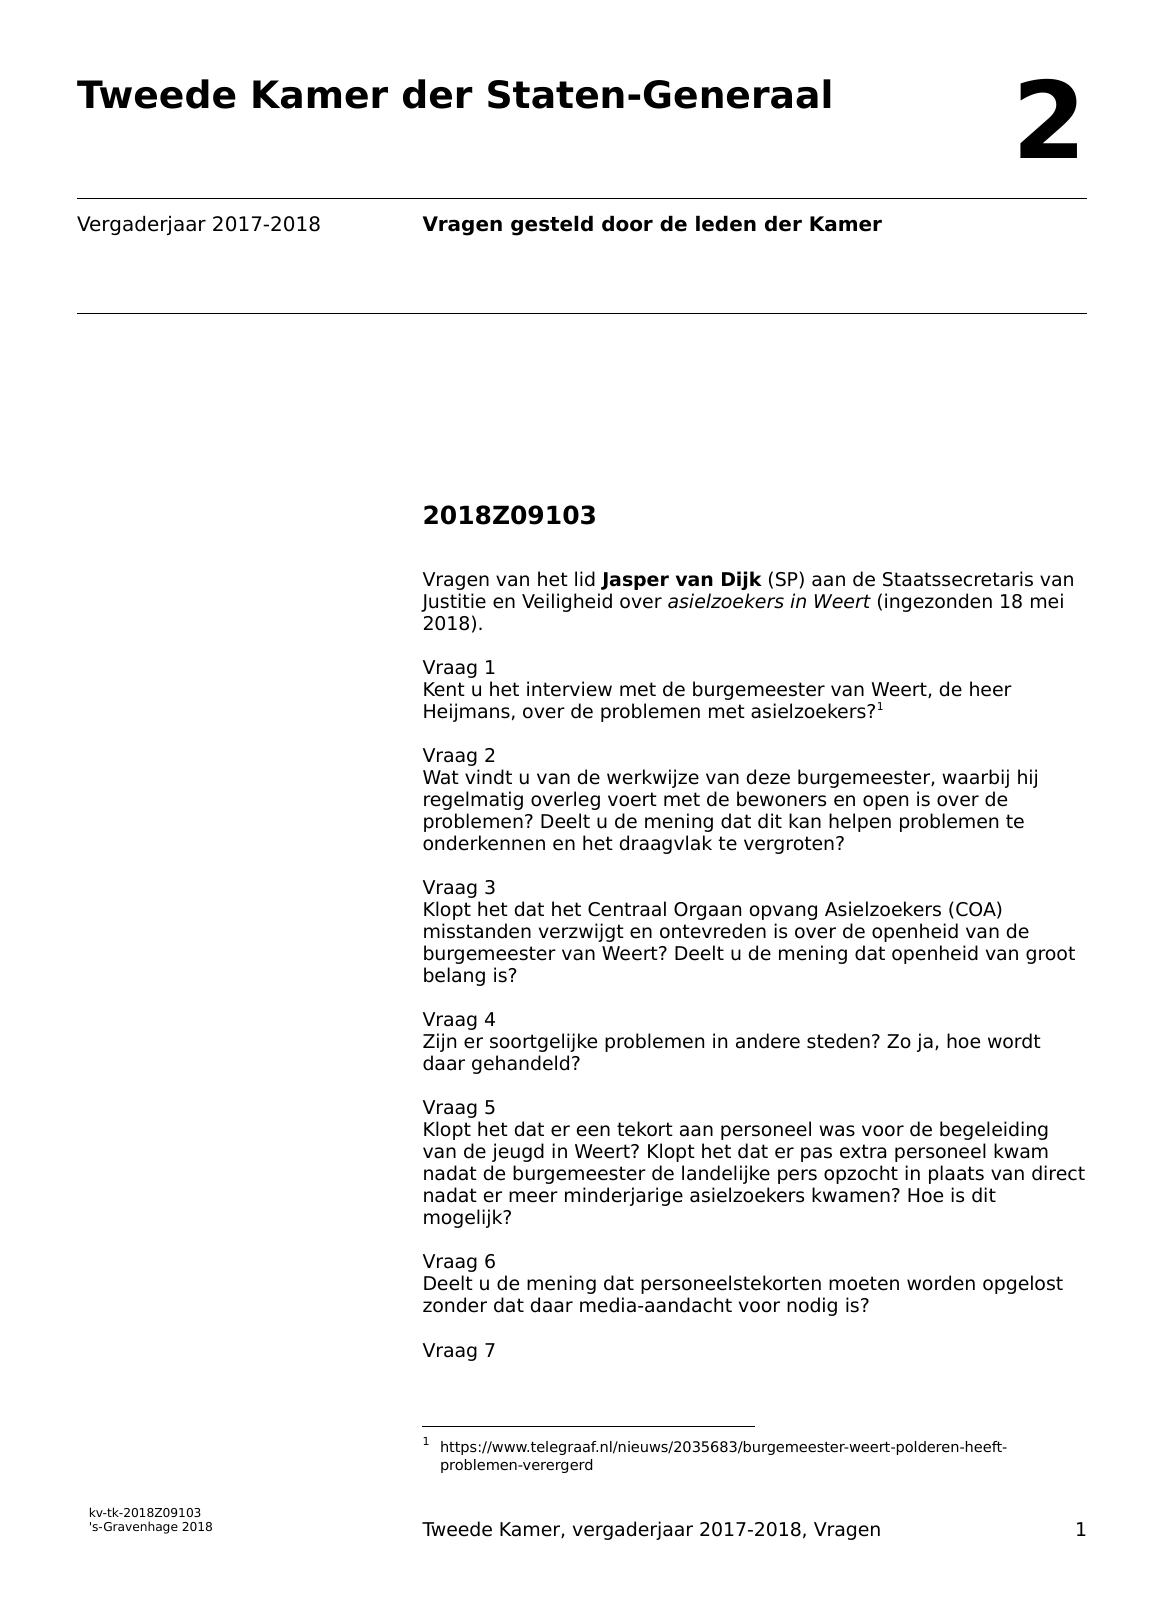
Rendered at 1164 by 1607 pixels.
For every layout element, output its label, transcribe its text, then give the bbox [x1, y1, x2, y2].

text kv-tk-2018Z09103 [88, 1506, 323, 1520]
text https://www.telegraaf.nl/nieuws/2035683/burgemeester-weert-polderen-heeft-problemen-verergerd [422, 1435, 1087, 1474]
text Vraag 2 [422, 745, 1087, 767]
text Vraag 3 [422, 877, 1087, 899]
text Kent u het interview met de burgemeester van Weert, de heer Heijmans, over de problemen met asielzoekers? [422, 679, 1087, 723]
text Zijn er soortgelijke problemen in andere steden? Zo ja, hoe wordt daar gehandeld? [422, 1031, 1087, 1075]
text Vragen van het lid Jasper van Dijk (SP) aan de Staatssecretaris van Justitie en Veiligheid over asielzoekers in Weert (ingezonden 18 mei 2018). [422, 569, 1087, 635]
text Klopt het dat er een tekort aan personeel was voor de begeleiding van de jeugd in Weert? Klopt het dat er pas extra personeel kwam nadat de burgemeester de landelijke pers opzocht in plaats van direct nadat er meer minderjarige asielzoekers kwamen? Hoe is dit mogelijk? [422, 1119, 1087, 1229]
table_cell Vragen gesteld door de leden der Kamer [422, 199, 1087, 313]
text Vraag 7 [422, 1339, 1087, 1361]
table_cell Vergaderjaar 2017-2018 [77, 199, 422, 313]
table_header Tweede Kamer der Staten-Generaal [77, 59, 886, 198]
table_header 2 [886, 59, 1087, 198]
text Vraag 5 [422, 1097, 1087, 1119]
text Klopt het dat het Centraal Orgaan opvang Asielzoekers (COA) misstanden verzwijgt en ontevreden is over de openheid van de burgemeester van Weert? Deelt u de mening dat openheid van groot belang is? [422, 899, 1087, 987]
text Vraag 1 [422, 657, 1087, 679]
text Vraag 6 [422, 1251, 1087, 1273]
text Wat vindt u van de werkwijze van deze burgemeester, waarbij hij regelmatig overleg voert met de bewoners en open is over de problemen? Deelt u de mening dat dit kan helpen problemen te onderkennen en het draagvlak te vergroten? [422, 767, 1087, 855]
text 's-Gravenhage 2018 [88, 1520, 323, 1534]
text 2018Z09103 [422, 501, 1087, 531]
text Vraag 4 [422, 1009, 1087, 1031]
text Deelt u de mening dat personeelstekorten moeten worden opgelost zonder dat daar media-aandacht voor nodig is? [422, 1273, 1087, 1317]
